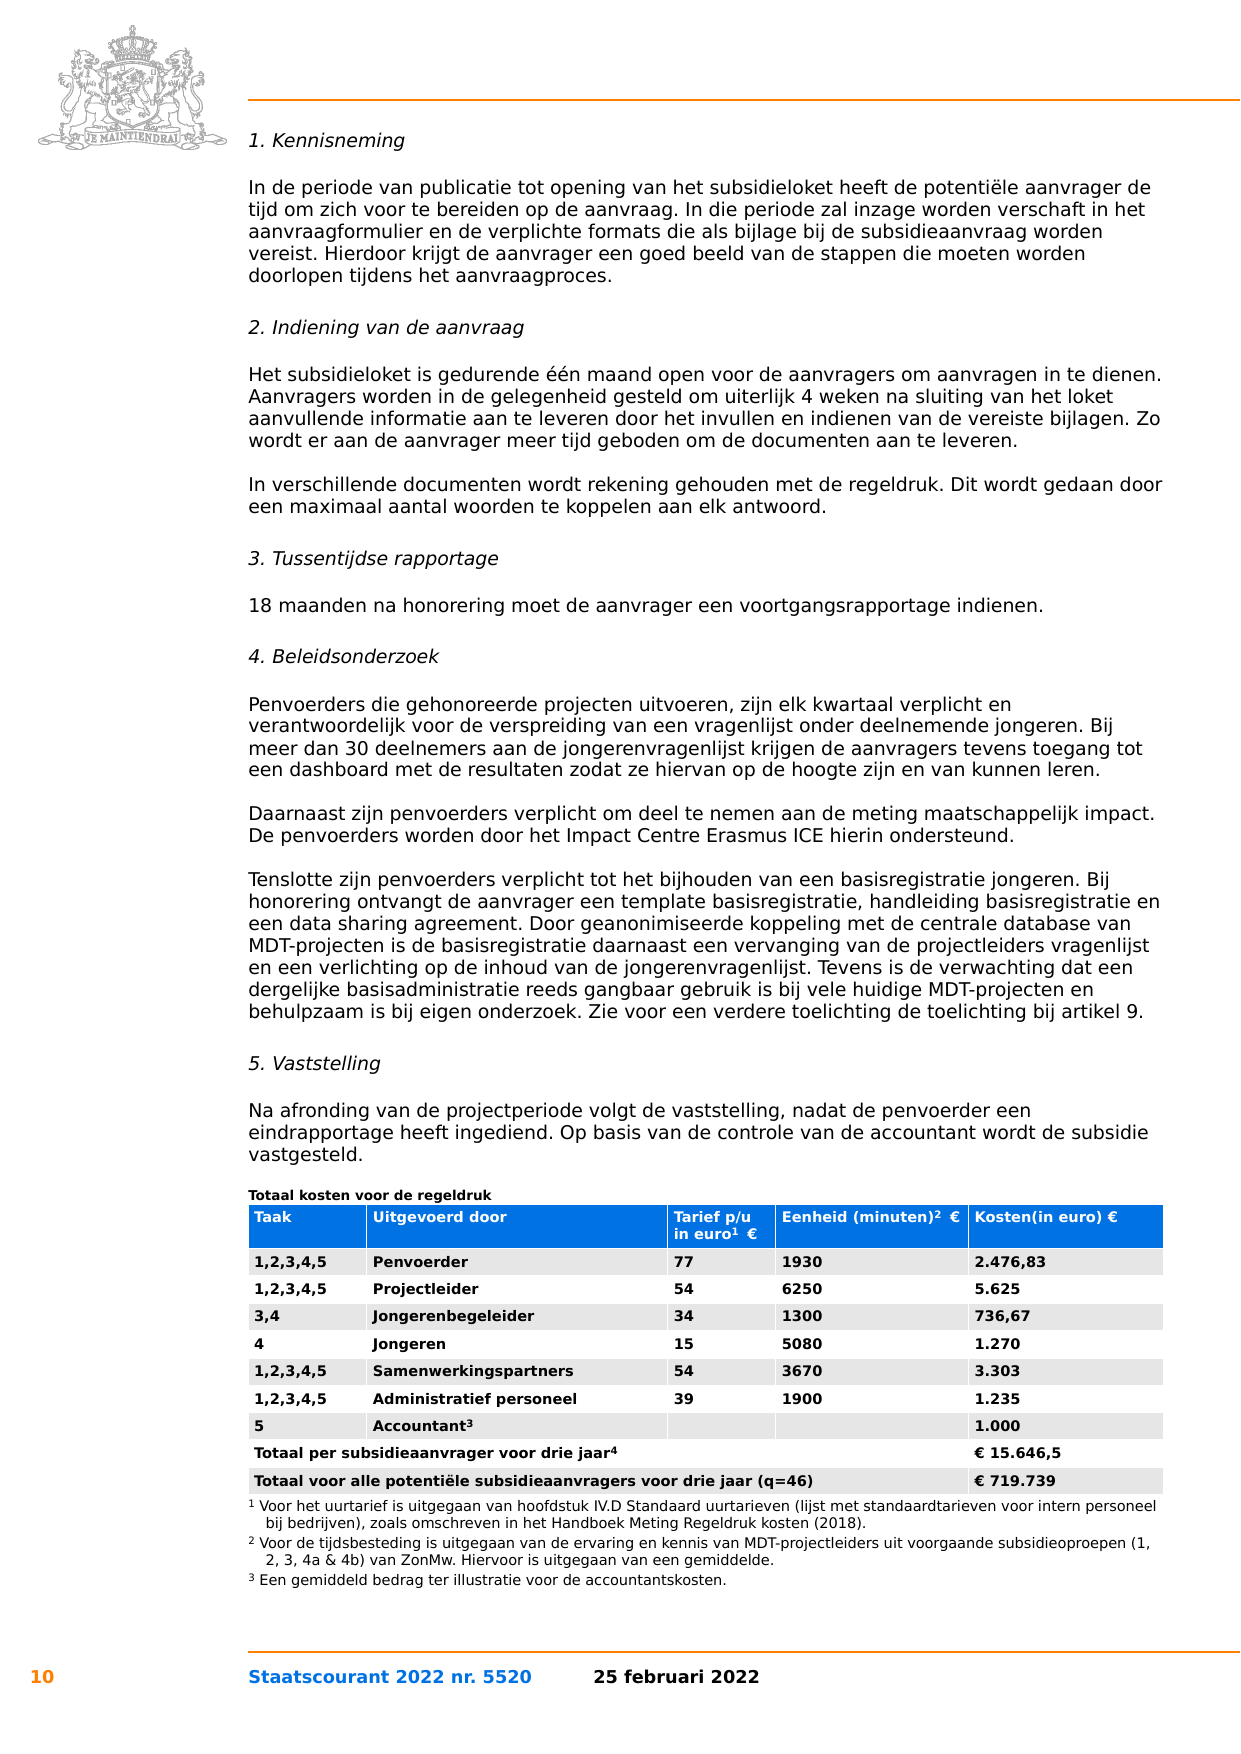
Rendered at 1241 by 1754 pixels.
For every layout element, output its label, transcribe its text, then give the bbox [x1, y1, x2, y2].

table_cell 1,2,3,4,5 [249, 1359, 366, 1385]
table_cell 736,67 [969, 1304, 1163, 1330]
table_cell 1,2,3,4,5 [249, 1276, 366, 1303]
text Het subsidieloket is gedurende één maand open voor de aanvragers om aanvragen in te dienen. Aanvragers worden in de gelegenheid gesteld om uiterlijk 4 weken na sluiting van het loket aanvullende informatie aan te leveren door het invullen en indienen van de vereiste bijlagen. Zo wordt er aan de aanvrager meer tijd geboden om de documenten aan te leveren. [248, 364, 1163, 452]
table_cell Accountant3 [367, 1413, 667, 1439]
table_cell Uitgevoerd door [367, 1205, 667, 1248]
subtitle 4. Beleidsonderzoek [248, 646, 1163, 668]
table_cell Taak [249, 1205, 366, 1248]
subtitle 3. Tussentijdse rapportage [248, 547, 1163, 569]
table_cell 39 [668, 1386, 775, 1412]
table_cell 1.270 [969, 1331, 1163, 1357]
table_cell Projectleider [367, 1276, 667, 1303]
table_cell Jongeren [367, 1331, 667, 1357]
table_cell Tarief p/u in euro1 € [668, 1205, 775, 1248]
table_cell Eenheid (minuten)2 € [776, 1205, 968, 1248]
text Daarnaast zijn penvoerders verplicht om deel te nemen aan de meting maatschappelijk impact. De penvoerders worden door het Impact Centre Erasmus ICE hierin ondersteund. [248, 803, 1163, 847]
table_cell 3.303 [969, 1359, 1163, 1385]
table_cell 5 [249, 1413, 366, 1439]
table_cell 1.235 [969, 1386, 1163, 1412]
text Na afronding van de projectperiode volgt de vaststelling, nadat de penvoerder een eindrapportage heeft ingediend. Op basis van de controle van de accountant wordt de subsidie vastgesteld. [248, 1100, 1163, 1166]
table_cell 3,4 [249, 1304, 366, 1330]
table_cell 1.000 [969, 1413, 1163, 1439]
table_cell 5080 [776, 1331, 968, 1357]
table_cell 54 [668, 1276, 775, 1303]
picture [38, 25, 227, 150]
text In verschillende documenten wordt rekening gehouden met de regeldruk. Dit wordt gedaan door een maximaal aantal woorden te koppelen aan elk antwoord. [248, 473, 1163, 517]
table_cell Jongerenbegeleider [367, 1304, 667, 1330]
table_cell [776, 1413, 968, 1439]
table_cell 4 [249, 1331, 366, 1357]
table_cell [668, 1413, 775, 1439]
table_cell 2.476,83 [969, 1249, 1163, 1275]
table_cell 6250 [776, 1276, 968, 1303]
subtitle 1. Kennisneming [248, 130, 1163, 152]
table_cell 5.625 [969, 1276, 1163, 1303]
table_cell 15 [668, 1331, 775, 1357]
table_cell Penvoerder [367, 1249, 667, 1275]
table_cell 1 Voor het uurtarief is uitgegaan van hoofdstuk IV.D Standaard uurtarieven (lijst met standaardtarieven voor intern personeel bij bedrijven), zoals omschreven in het Handboek Meting Regeldruk kosten (2018). 2 Voor de tijdsbesteding is uitgegaan van de ervaring en kennis van MDT-projectleiders uit voorgaande subsidieoproepen (1, 2, 3, 4a & 4b) van ZonMw. Hiervoor is uitgegaan van een gemiddelde. 3 Een gemiddeld bedrag ter illustratie voor de accountantskosten. [248, 1495, 1163, 1588]
table_cell 54 [668, 1359, 775, 1385]
table_cell 1,2,3,4,5 [249, 1249, 366, 1275]
table_cell 3670 [776, 1359, 968, 1385]
table_cell 1930 [776, 1249, 968, 1275]
text Penvoerders die gehonoreerde projecten uitvoeren, zijn elk kwartaal verplicht en verantwoordelijk voor de verspreiding van een vragenlijst onder deelnemende jongeren. Bij meer dan 30 deelnemers aan de jongerenvragenlijst krijgen de aanvragers tevens toegang tot een dashboard met de resultaten zodat ze hiervan op de hoogte zijn en van kunnen leren. [248, 693, 1163, 781]
table_cell Kosten(in euro) € [969, 1205, 1163, 1248]
subtitle 2. Indiening van de aanvraag [248, 317, 1163, 339]
text 18 maanden na honorering moet de aanvrager een voortgangsrapportage indienen. [248, 594, 1163, 616]
table_cell € 15.646,5 [969, 1441, 1163, 1467]
table_cell 1,2,3,4,5 [249, 1386, 366, 1412]
table_cell Totaal voor alle potentiële subsidieaanvragers voor drie jaar (q=46) [249, 1468, 968, 1494]
table_cell Administratief personeel [367, 1386, 667, 1412]
table_cell Totaal per subsidieaanvrager voor drie jaar4 [249, 1441, 968, 1467]
text In de periode van publicatie tot opening van het subsidieloket heeft de potentiële aanvrager de tijd om zich voor te bereiden op de aanvraag. In die periode zal inzage worden verschaft in het aanvraagformulier en de verplichte formats die als bijlage bij de subsidieaanvraag worden vereist. Hierdoor krijgt de aanvrager een goed beeld van de stappen die moeten worden doorlopen tijdens het aanvraagproces. [248, 177, 1163, 287]
table_cell Samenwerkingspartners [367, 1359, 667, 1385]
subtitle 5. Vaststelling [248, 1053, 1163, 1075]
table_cell € 719.739 [969, 1468, 1163, 1494]
table_cell 1300 [776, 1304, 968, 1330]
table_cell 1900 [776, 1386, 968, 1412]
table_cell 77 [668, 1249, 775, 1275]
table_cell 34 [668, 1304, 775, 1330]
text Tenslotte zijn penvoerders verplicht tot het bijhouden van een basisregistratie jongeren. Bij honorering ontvangt de aanvrager een template basisregistratie, handleiding basisregistratie en een data sharing agreement. Door geanonimiseerde koppeling met de centrale database van MDT-projecten is de basisregistratie daarnaast een vervanging van de projectleiders vragenlijst en een verlichting op de inhoud van de jongerenvragenlijst. Tevens is de verwachting dat een dergelijke basisadministratie reeds gangbaar gebruik is bij vele huidige MDT-projecten en behulpzaam is bij eigen onderzoek. Zie voor een verdere toelichting de toelichting bij artikel 9. [248, 869, 1163, 1023]
table_header Totaal kosten voor de regeldruk [248, 1188, 1163, 1203]
